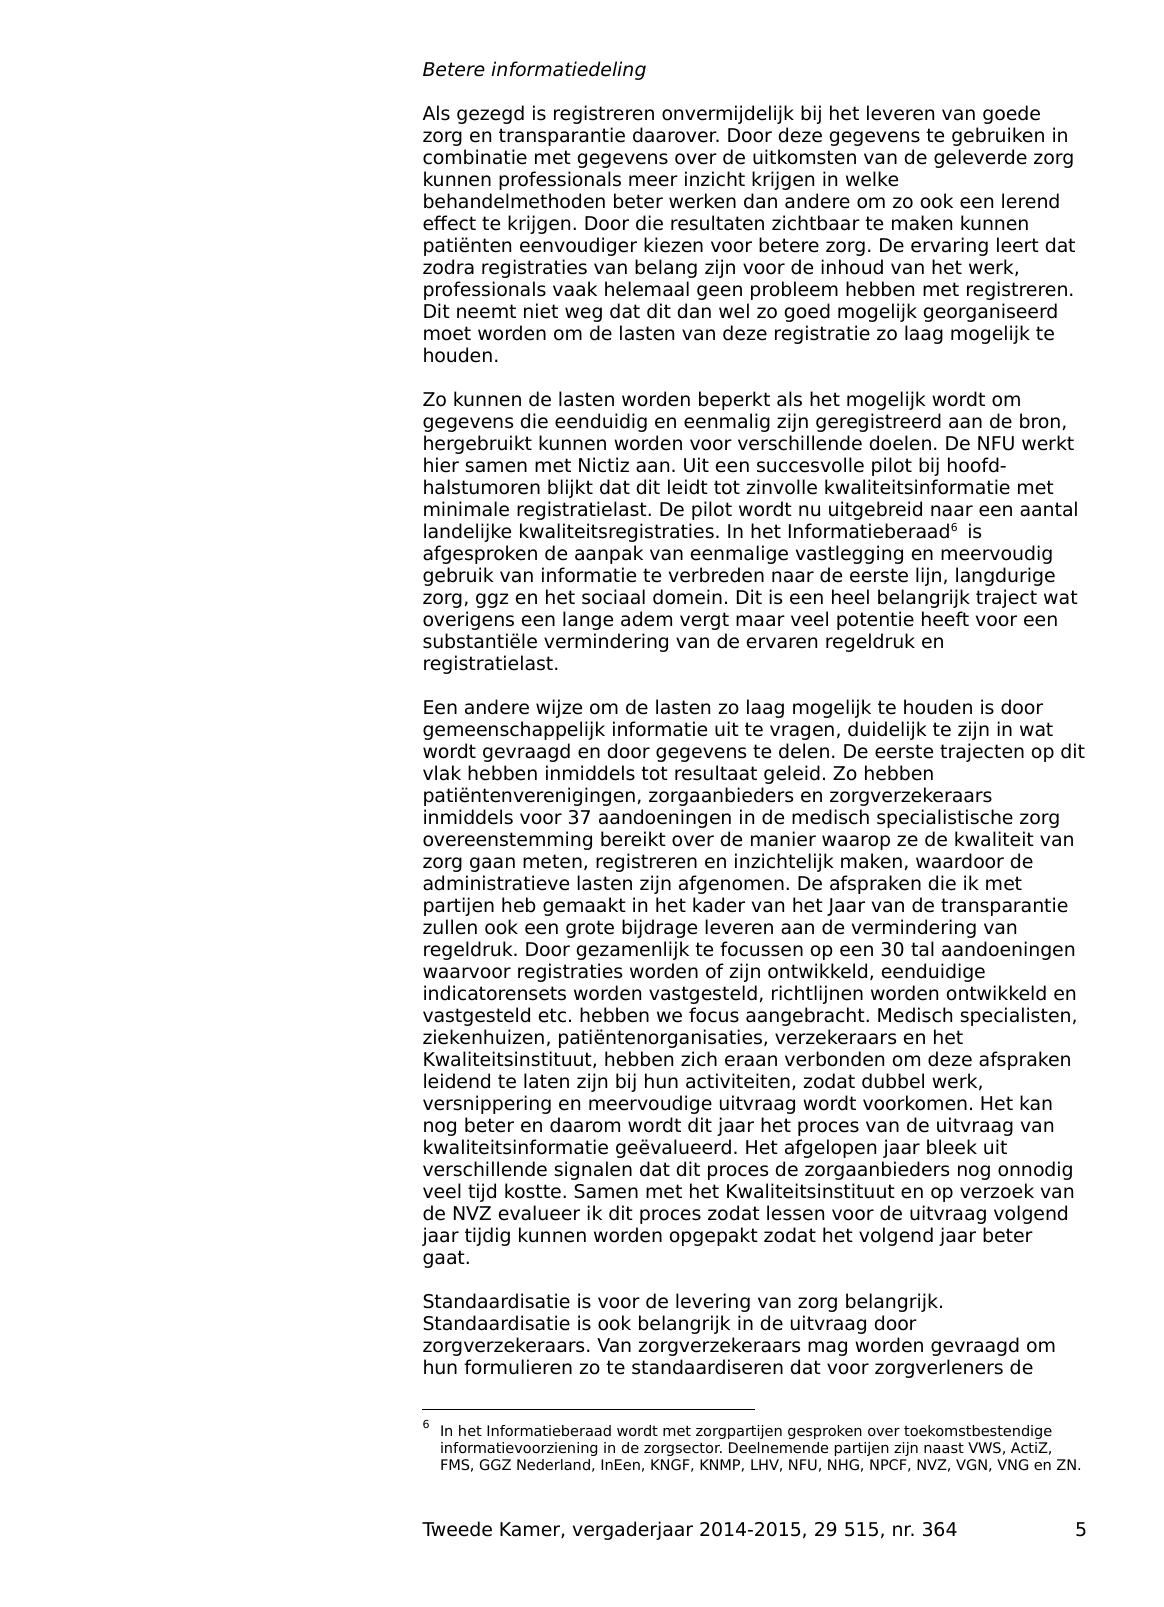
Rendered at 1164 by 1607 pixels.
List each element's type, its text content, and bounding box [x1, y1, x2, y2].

text Een andere wijze om de lasten zo laag mogelijk te houden is door gemeenschappelijk informatie uit te vragen, duidelijk te zijn in wat wordt gevraagd en door gegevens te delen. De eerste trajecten op dit vlak hebben inmiddels tot resultaat geleid. Zo hebben patiëntenverenigingen, zorgaanbieders en zorgverzekeraars inmiddels voor 37 aandoeningen in de medisch specialistische zorg overeenstemming bereikt over de manier waarop ze de kwaliteit van zorg gaan meten, registreren en inzichtelijk maken, waardoor de administratieve lasten zijn afgenomen. De afspraken die ik met partijen heb gemaakt in het kader van het Jaar van de transparantie zullen ook een grote bijdrage leveren aan de vermindering van regeldruk. Door gezamenlijk te focussen op een 30 tal aandoeningen waarvoor registraties worden of zijn ontwikkeld, eenduidige indicatorensets worden vastgesteld, richtlijnen worden ontwikkeld en vastgesteld etc. hebben we focus aangebracht. Medisch specialisten, ziekenhuizen, patiëntenorganisaties, verzekeraars en het Kwaliteitsinstituut, hebben zich eraan verbonden om deze afspraken leidend te laten zijn bij hun activiteiten, zodat dubbel werk, versnippering en meervoudige uitvraag wordt voorkomen. Het kan nog beter en daarom wordt dit jaar het proces van de uitvraag van kwaliteitsinformatie geëvalueerd. Het afgelopen jaar bleek uit verschillende signalen dat dit proces de zorgaanbieders nog onnodig veel tijd kostte. Samen met het Kwaliteitsinstituut en op verzoek van de NVZ evalueer ik dit proces zodat lessen voor de uitvraag volgend jaar tijdig kunnen worden opgepakt zodat het volgend jaar beter gaat. [422, 697, 1087, 1268]
text Als gezegd is registreren onvermijdelijk bij het leveren van goede zorg en transparantie daarover. Door deze gegevens te gebruiken in combinatie met gegevens over de uitkomsten van de geleverde zorg kunnen professionals meer inzicht krijgen in welke behandelmethoden beter werken dan andere om zo ook een lerend effect te krijgen. Door die resultaten zichtbaar te maken kunnen patiënten eenvoudiger kiezen voor betere zorg. De ervaring leert dat zodra registraties van belang zijn voor de inhoud van het werk, professionals vaak helemaal geen probleem hebben met registreren. Dit neemt niet weg dat dit dan wel zo goed mogelijk georganiseerd moet worden om de lasten van deze registratie zo laag mogelijk te houden. [422, 103, 1087, 367]
text In het Informatieberaad wordt met zorgpartijen gesproken over toekomstbestendige informatievoorziening in de zorgsector. Deelnemende partijen zijn naast VWS, ActiZ, FMS, GGZ Nederland, InEen, KNGF, KNMP, LHV, NFU, NHG, NPCF, NVZ, VGN, VNG en ZN. [422, 1418, 1087, 1474]
text Zo kunnen de lasten worden beperkt als het mogelijk wordt om gegevens die eenduidig en eenmalig zijn geregistreerd aan de bron, hergebruikt kunnen worden voor verschillende doelen. De NFU werkt hier samen met Nictiz aan. Uit een succesvolle pilot bij hoofd-halstumoren blijkt dat dit leidt tot zinvolle kwaliteitsinformatie met minimale registratielast. De pilot wordt nu uitgebreid naar een aantal landelijke kwaliteitsregistraties. In het Informatieberaad is afgesproken de aanpak van eenmalige vastlegging en meervoudig gebruik van informatie te verbreden naar de eerste lijn, langdurige zorg, ggz en het sociaal domein. Dit is een heel belangrijk traject wat overigens een lange adem vergt maar veel potentie heeft voor een substantiële vermindering van de ervaren regeldruk en registratielast. [422, 389, 1087, 675]
text Standaardisatie is voor de levering van zorg belangrijk. Standaardisatie is ook belangrijk in de uitvraag door zorgverzekeraars. Van zorgverzekeraars mag worden gevraagd om hun formulieren zo te standaardiseren dat voor zorgverleners de [422, 1291, 1087, 1379]
subtitle Betere informatiedeling [422, 59, 1087, 81]
